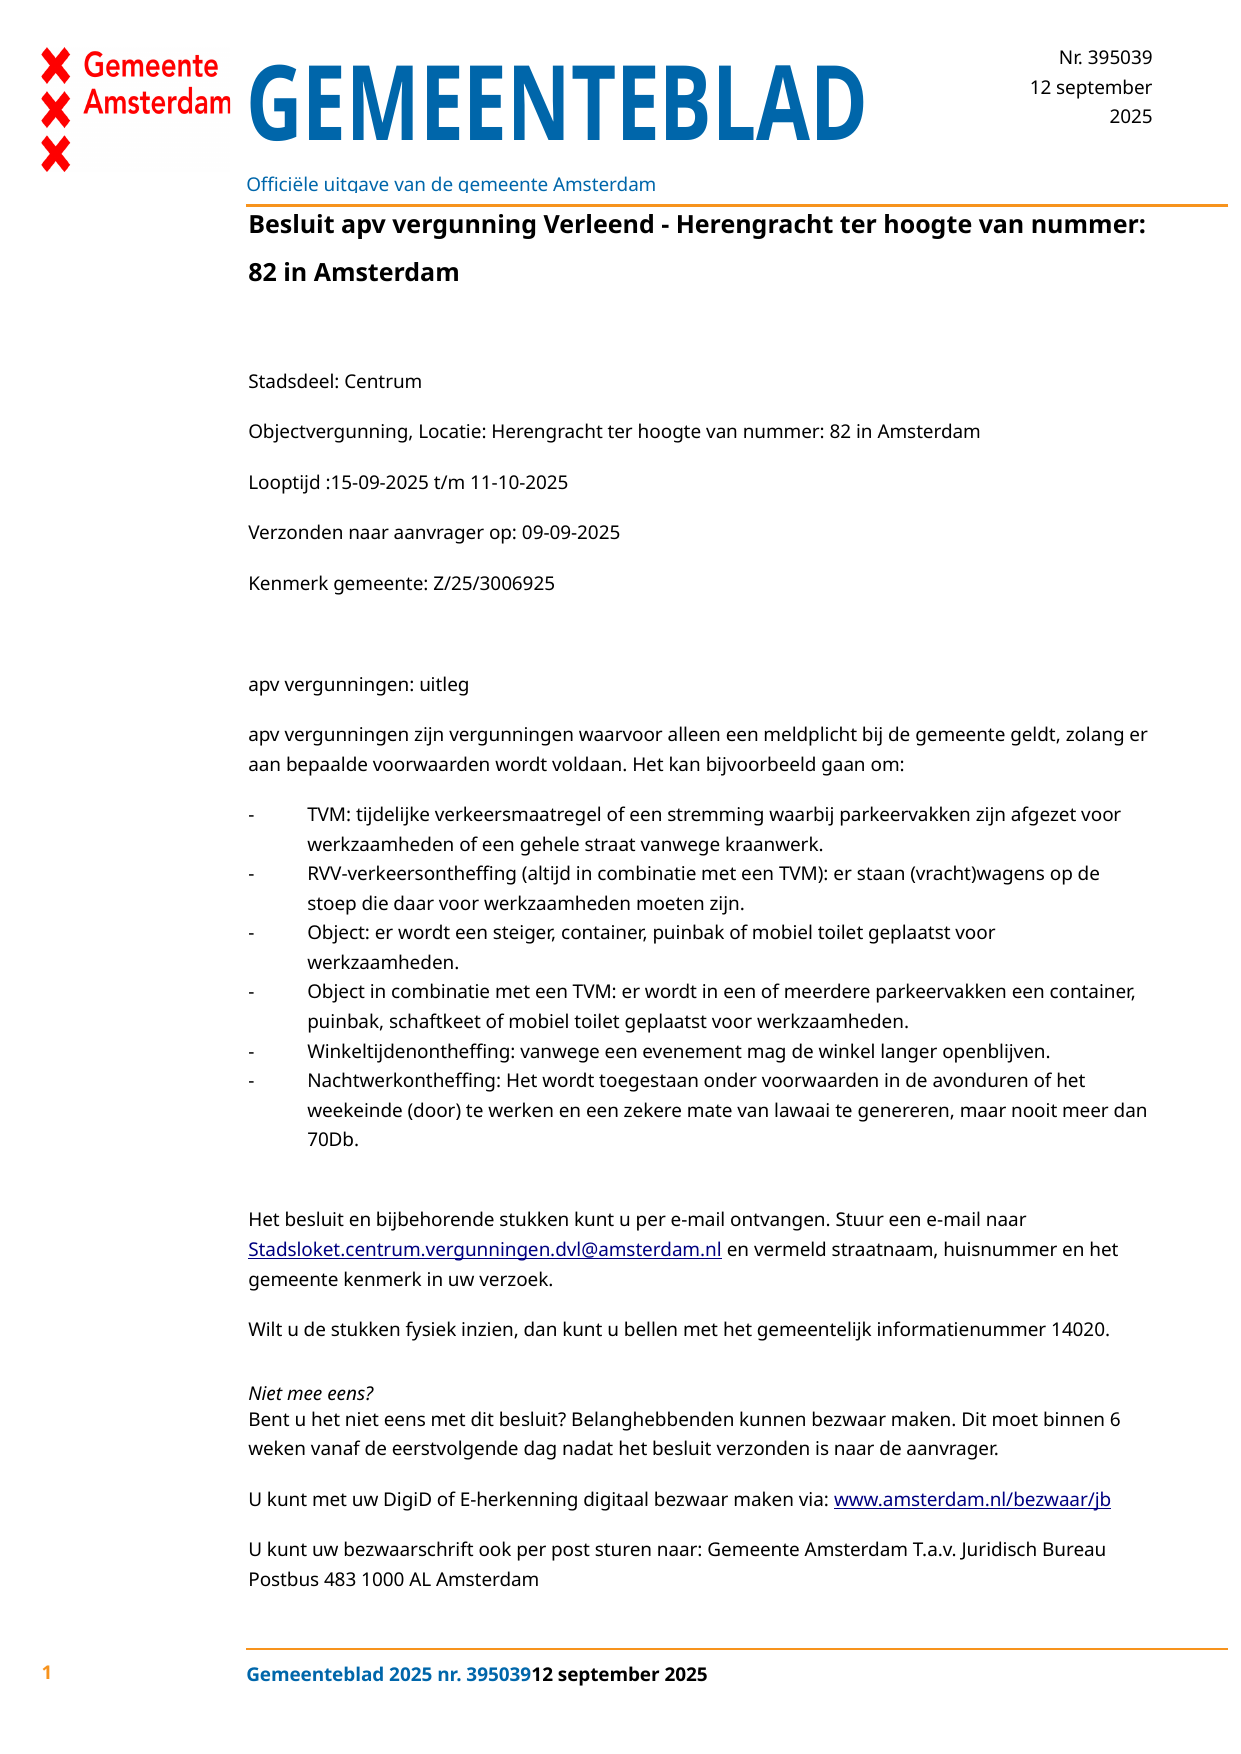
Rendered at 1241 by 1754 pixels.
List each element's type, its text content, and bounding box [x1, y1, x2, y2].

text Het besluit en bijbehorende stukken kunt u per e-mail ontvangen. Stuur een e-mail naar Stadsloket.centrum.vergunningen.dvl@amsterdam.nl en vermeld straatnaam, huisnummer en het gemeente kenmerk in uw verzoek. [248, 1207, 1152, 1292]
picture [41, 47, 231, 172]
text Objectvergunning, Locatie: Herengracht ter hoogte van nummer: 82 in Amsterdam [248, 419, 1152, 444]
text Kenmerk gemeente: Z/25/3006925 [248, 570, 1152, 596]
text Verzonden naar aanvrager op: 09-09-2025 [248, 519, 1152, 545]
list Object: er wordt een steiger, container, puinbak of mobiel toilet geplaatst voor werkzaamheden. [248, 919, 1152, 975]
text apv vergunningen zijn vergunningen waarvoor alleen een meldplicht bij de gemeente geldt, zolang er aan bepaalde voorwaarden wordt voldaan. Het kan bijvoorbeeld gaan om: [248, 721, 1152, 777]
text Looptijd :15-09-2025 t/m 11-10-2025 [248, 469, 1152, 495]
text U kunt met uw DigiD of E-herkenning digitaal bezwaar maken via: www.amsterdam.nl/bezwaar/jb [248, 1486, 1152, 1512]
text apv vergunningen: uitleg [248, 671, 1152, 697]
text Niet mee eens? [248, 1380, 1152, 1406]
text Wilt u de stukken fysiek inzien, dan kunt u bellen met het gemeentelijk informatienummer 14020. [248, 1316, 1152, 1342]
text Bent u het niet eens met dit besluit? Belanghebbenden kunnen bezwaar maken. Dit moet binnen 6 weken vanaf de eerstvolgende dag nadat het besluit verzonden is naar de aanvrager. [248, 1406, 1152, 1461]
list Nachtwerkontheffing: Het wordt toegestaan onder voorwaarden in de avonduren of het weekeinde (door) te werken en een zekere mate van lawaai te genereren, maar nooit meer dan 70Db. [248, 1067, 1152, 1152]
list TVM: tijdelijke verkeersmaatregel of een stremming waarbij parkeervakken zijn afgezet voor werkzaamheden of een gehele straat vanwege kraanwerk. [248, 801, 1152, 857]
text U kunt uw bezwaarschrift ook per post sturen naar: Gemeente Amsterdam T.a.v. Juridisch Bureau Postbus 483 1000 AL Amsterdam [248, 1536, 1152, 1592]
list Winkeltijdenontheffing: vanwege een evenement mag de winkel langer openblijven. [248, 1038, 1152, 1064]
list Object in combinatie met een TVM: er wordt in een of meerdere parkeervakken een container, puinbak, schaftkeet of mobiel toilet geplaatst voor werkzaamheden. [248, 979, 1152, 1034]
list RVV-verkeersontheffing (altijd in combinatie met een TVM): er staan (vracht)wagens op de stoep die daar voor werkzaamheden moeten zijn. [248, 860, 1152, 916]
text Besluit apv vergunning Verleend - Herengracht ter hoogte van nummer: 82 in Amsterdam [248, 207, 1152, 288]
text Stadsdeel: Centrum [248, 368, 1152, 394]
